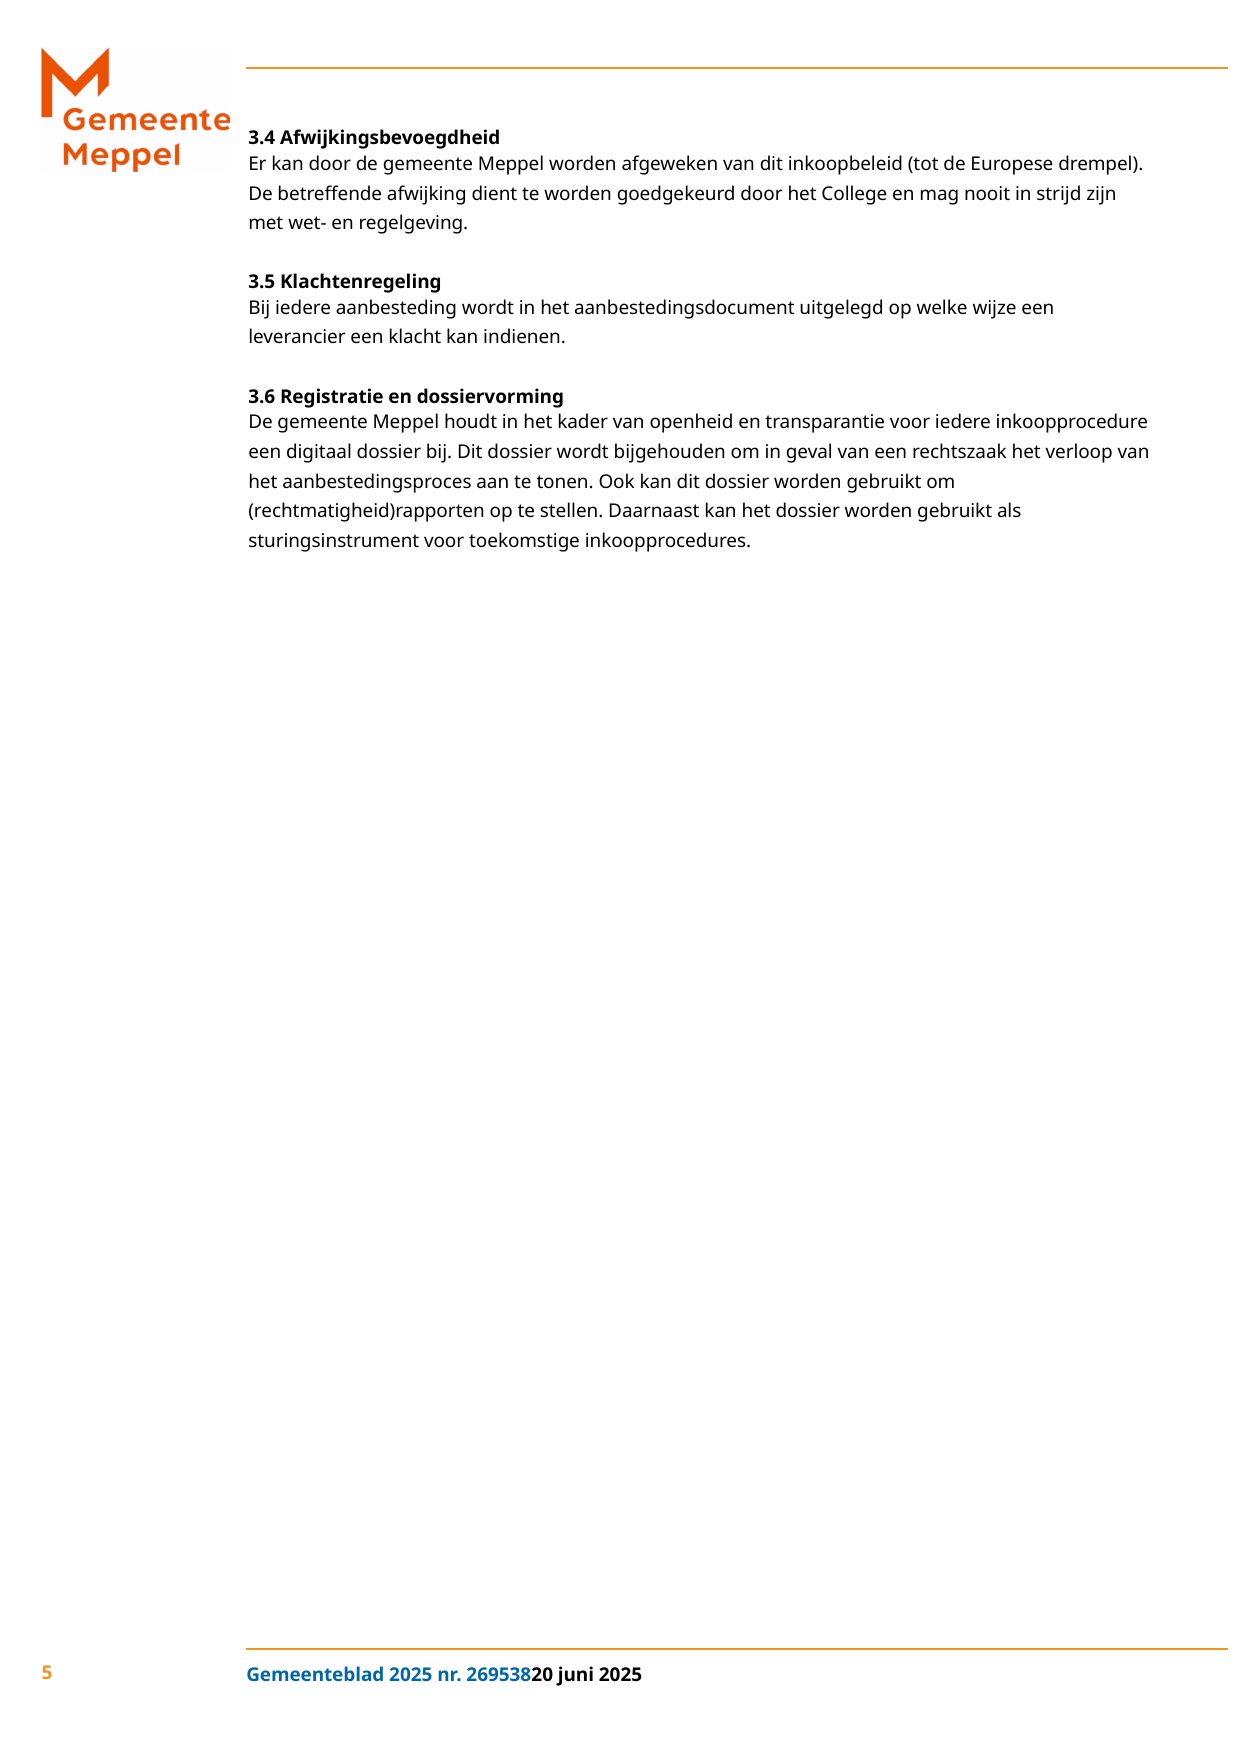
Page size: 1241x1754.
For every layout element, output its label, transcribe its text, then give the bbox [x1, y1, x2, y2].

text De gemeente Meppel houdt in het kader van openheid en transparantie voor iedere inkoopprocedure een digitaal dossier bij. Dit dossier wordt bijgehouden om in geval van een rechtszaak het verloop van het aanbestedingsproces aan te tonen. Ook kan dit dossier worden gebruikt om (rechtmatigheid)rapporten op te stellen. Daarnaast kan het dossier worden gebruikt als sturingsinstrument voor toekomstige inkoopprocedures. [248, 409, 1152, 553]
text Er kan door de gemeente Meppel worden afgeweken van dit inkoopbeleid (tot de Europese drempel). De betreffende afwijking dient te worden goedgekeurd door het College en mag nooit in strijd zijn met wet- en regelgeving. [248, 150, 1152, 235]
text 3.4 Afwijkingsbevoegdheid [248, 124, 1152, 150]
text Bij iedere aanbesteding wordt in het aanbestedingsdocument uitgelegd op welke wijze een leverancier een klacht kan indienen. [248, 294, 1152, 349]
picture [41, 47, 231, 172]
text 3.6 Registratie en dossiervorming [248, 383, 1152, 409]
text 3.5 Klachtenregeling [248, 268, 1152, 294]
